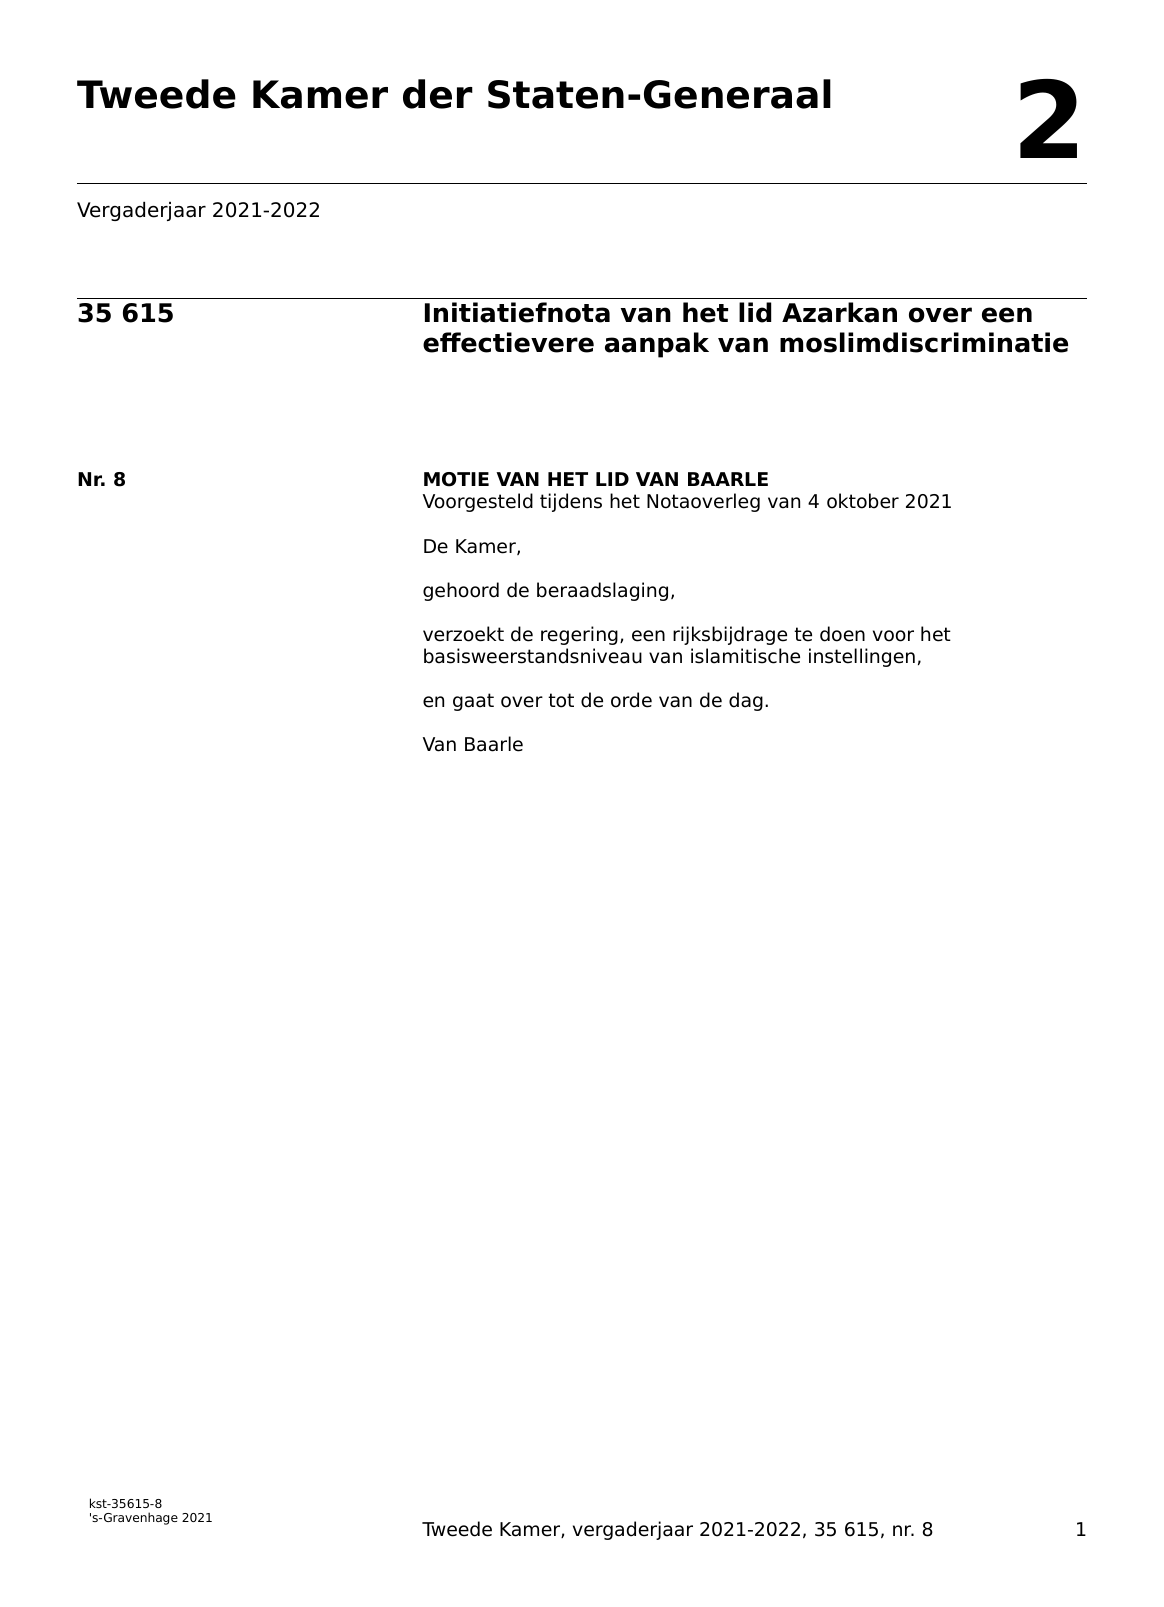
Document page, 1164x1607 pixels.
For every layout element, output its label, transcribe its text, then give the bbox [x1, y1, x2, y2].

table_header Tweede Kamer der Staten-Generaal [77, 59, 886, 183]
text Voorgesteld tijdens het Notaoverleg van 4 oktober 2021 [422, 491, 1087, 513]
table_header 2 [886, 59, 1087, 183]
text kst-35615-8 [88, 1497, 323, 1511]
text 's-Gravenhage 2021 [88, 1511, 323, 1525]
table_cell Vergaderjaar 2021-2022 [77, 184, 1087, 298]
subtitle 35 615 Initiatiefnota van het lid Azarkan over een effectievere aanpak van moslimdiscriminatie [77, 299, 1087, 358]
text en gaat over tot de orde van de dag. [422, 690, 1087, 712]
subtitle Nr. 8 MOTIE VAN HET LID VAN BAARLE [77, 469, 1087, 491]
text De Kamer, [422, 536, 1087, 557]
text verzoekt de regering, een rijksbijdrage te doen voor het basisweerstandsniveau van islamitische instellingen, [422, 624, 1087, 668]
text gehoord de beraadslaging, [422, 580, 1087, 602]
text Van Baarle [422, 734, 1087, 756]
